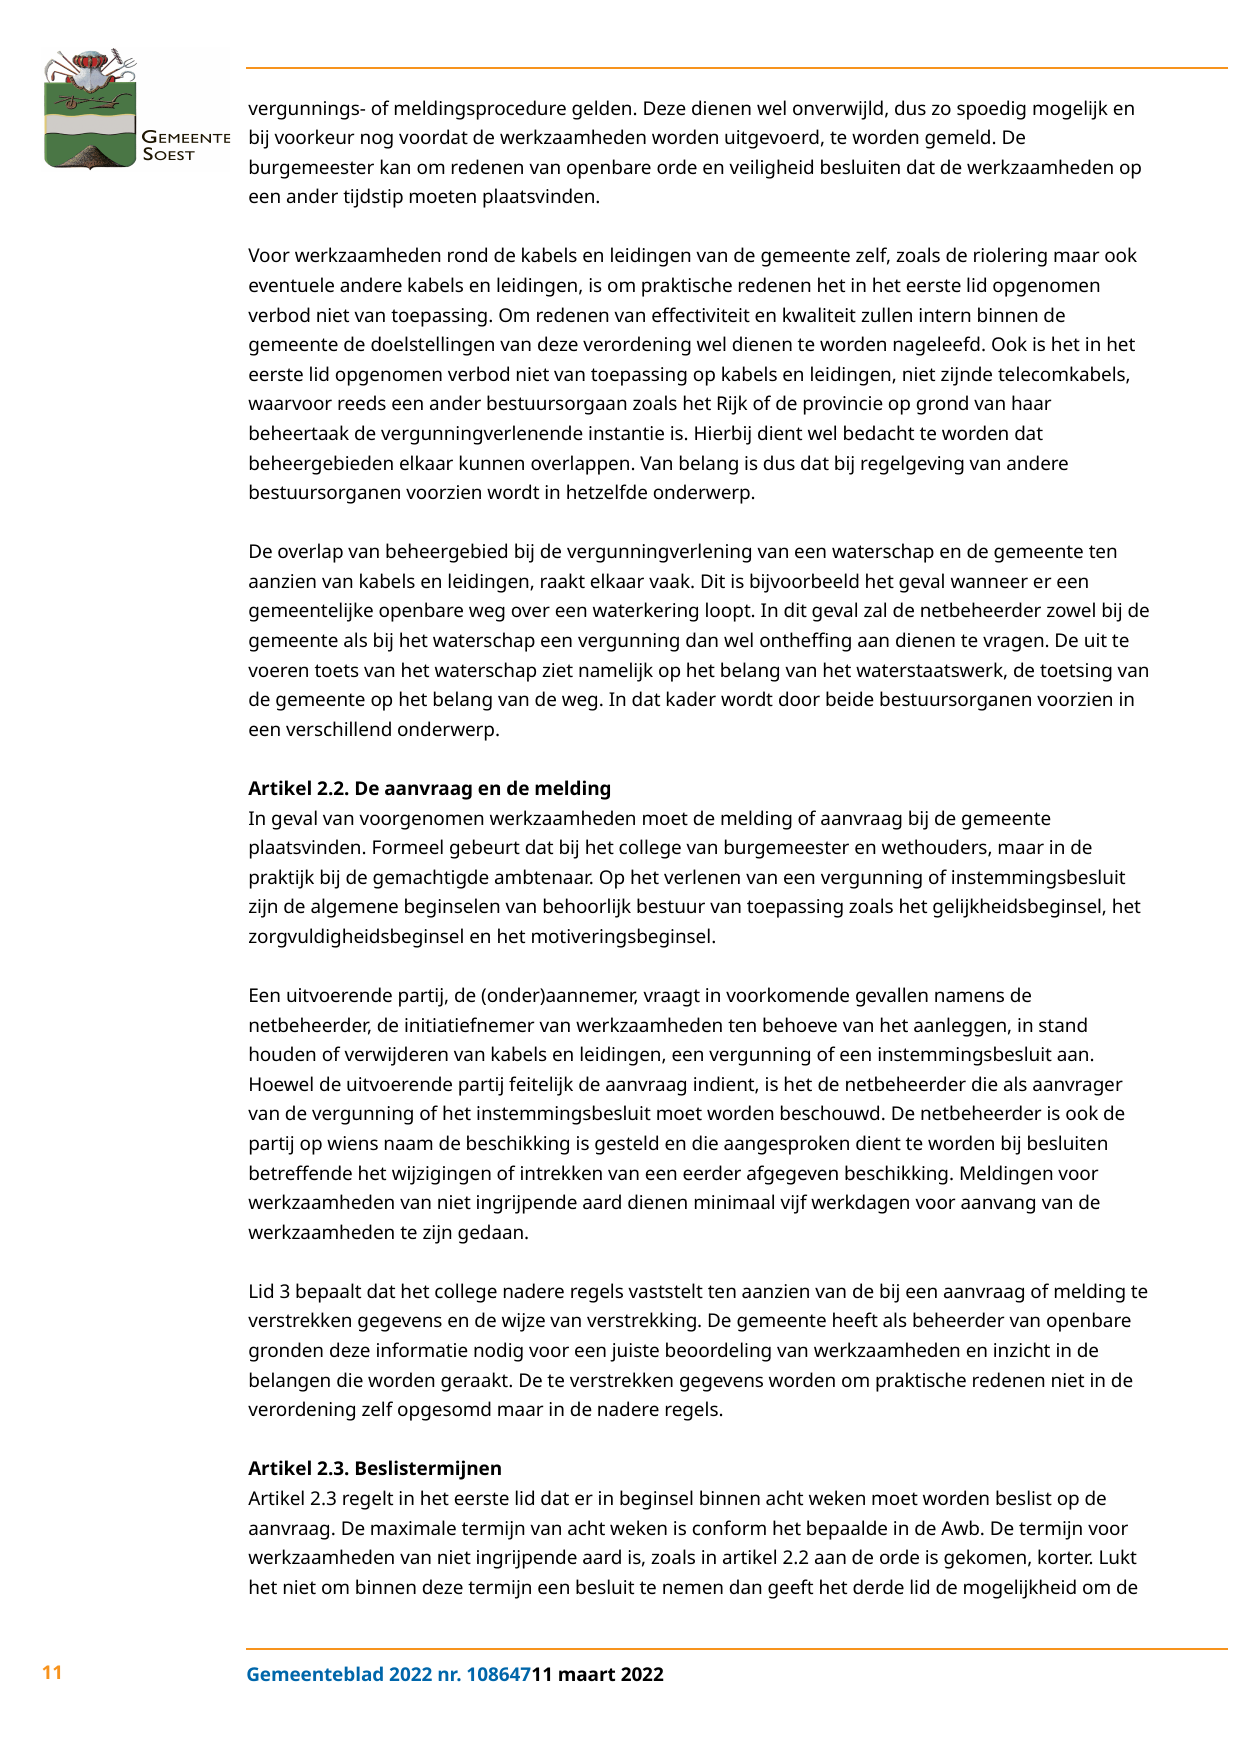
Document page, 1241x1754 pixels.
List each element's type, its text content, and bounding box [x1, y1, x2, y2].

text Een uitvoerende partij, de (onder)aannemer, vraagt in voorkomende gevallen namens de netbeheerder, de initiatiefnemer van werkzaamheden ten behoeve van het aanleggen, in stand houden of verwijderen van kabels en leidingen, een vergunning of een instemmingsbesluit aan. Hoewel de uitvoerende partij feitelijk de aanvraag indient, is het de netbeheerder die als aanvrager van de vergunning of het instemmingsbesluit moet worden beschouwd. De netbeheerder is ook de partij op wiens naam de beschikking is gesteld en die aangesproken dient te worden bij besluiten betreffende het wijzigingen of intrekken van een eerder afgegeven beschikking. Meldingen voor werkzaamheden van niet ingrijpende aard dienen minimaal vijf werkdagen voor aanvang van de werkzaamheden te zijn gedaan. [248, 982, 1152, 1245]
text Artikel 2.3 regelt in het eerste lid dat er in beginsel binnen acht weken moet worden beslist op de aanvraag. De maximale termijn van acht weken is conform het bepaalde in de Awb. De termijn voor werkzaamheden van niet ingrijpende aard is, zoals in artikel 2.2 aan de orde is gekomen, korter. Lukt het niet om binnen deze termijn een besluit te nemen dan geeft het derde lid de mogelijkheid om de [248, 1485, 1152, 1600]
picture [41, 47, 231, 172]
text De overlap van beheergebied bij de vergunningverlening van een waterschap en de gemeente ten aanzien van kabels en leidingen, raakt elkaar vaak. Dit is bijvoorbeeld het geval wanneer er een gemeentelijke openbare weg over een waterkering loopt. In dit geval zal de netbeheerder zowel bij de gemeente als bij het waterschap een vergunning dan wel ontheffing aan dienen te vragen. De uit te voeren toets van het waterschap ziet namelijk op het belang van het waterstaatswerk, de toetsing van de gemeente op het belang van de weg. In dat kader wordt door beide bestuursorganen voorzien in een verschillend onderwerp. [248, 538, 1152, 742]
text Artikel 2.2. De aanvraag en de melding [248, 775, 1152, 801]
text vergunnings- of meldingsprocedure gelden. Deze dienen wel onverwijld, dus zo spoedig mogelijk en bij voorkeur nog voordat de werkzaamheden worden uitgevoerd, te worden gemeld. De burgemeester kan om redenen van openbare orde en veiligheid besluiten dat de werkzaamheden op een ander tijdstip moeten plaatsvinden. [248, 95, 1152, 209]
text Artikel 2.3. Beslistermijnen [248, 1456, 1152, 1481]
text In geval van voorgenomen werkzaamheden moet de melding of aanvraag bij de gemeente plaatsvinden. Formeel gebeurt dat bij het college van burgemeester en wethouders, maar in de praktijk bij de gemachtigde ambtenaar. Op het verlenen van een vergunning of instemmingsbesluit zijn de algemene beginselen van behoorlijk bestuur van toepassing zoals het gelijkheidsbeginsel, het zorgvuldigheidsbeginsel en het motiveringsbeginsel. [248, 805, 1152, 949]
text Voor werkzaamheden rond de kabels en leidingen van de gemeente zelf, zoals de riolering maar ook eventuele andere kabels en leidingen, is om praktische redenen het in het eerste lid opgenomen verbod niet van toepassing. Om redenen van effectiviteit en kwaliteit zullen intern binnen de gemeente de doelstellingen van deze verordening wel dienen te worden nageleefd. Ook is het in het eerste lid opgenomen verbod niet van toepassing op kabels en leidingen, niet zijnde telecomkabels, waarvoor reeds een ander bestuursorgaan zoals het Rijk of de provincie op grond van haar beheertaak de vergunningverlenende instantie is. Hierbij dient wel bedacht te worden dat beheergebieden elkaar kunnen overlappen. Van belang is dus dat bij regelgeving van andere bestuursorganen voorzien wordt in hetzelfde onderwerp. [248, 243, 1152, 505]
text Lid 3 bepaalt dat het college nadere regels vaststelt ten aanzien van de bij een aanvraag of melding te verstrekken gegevens en de wijze van verstrekking. De gemeente heeft als beheerder van openbare gronden deze informatie nodig voor een juiste beoordeling van werkzaamheden en inzicht in de belangen die worden geraakt. De te verstrekken gegevens worden om praktische redenen niet in de verordening zelf opgesomd maar in de nadere regels. [248, 1278, 1152, 1422]
